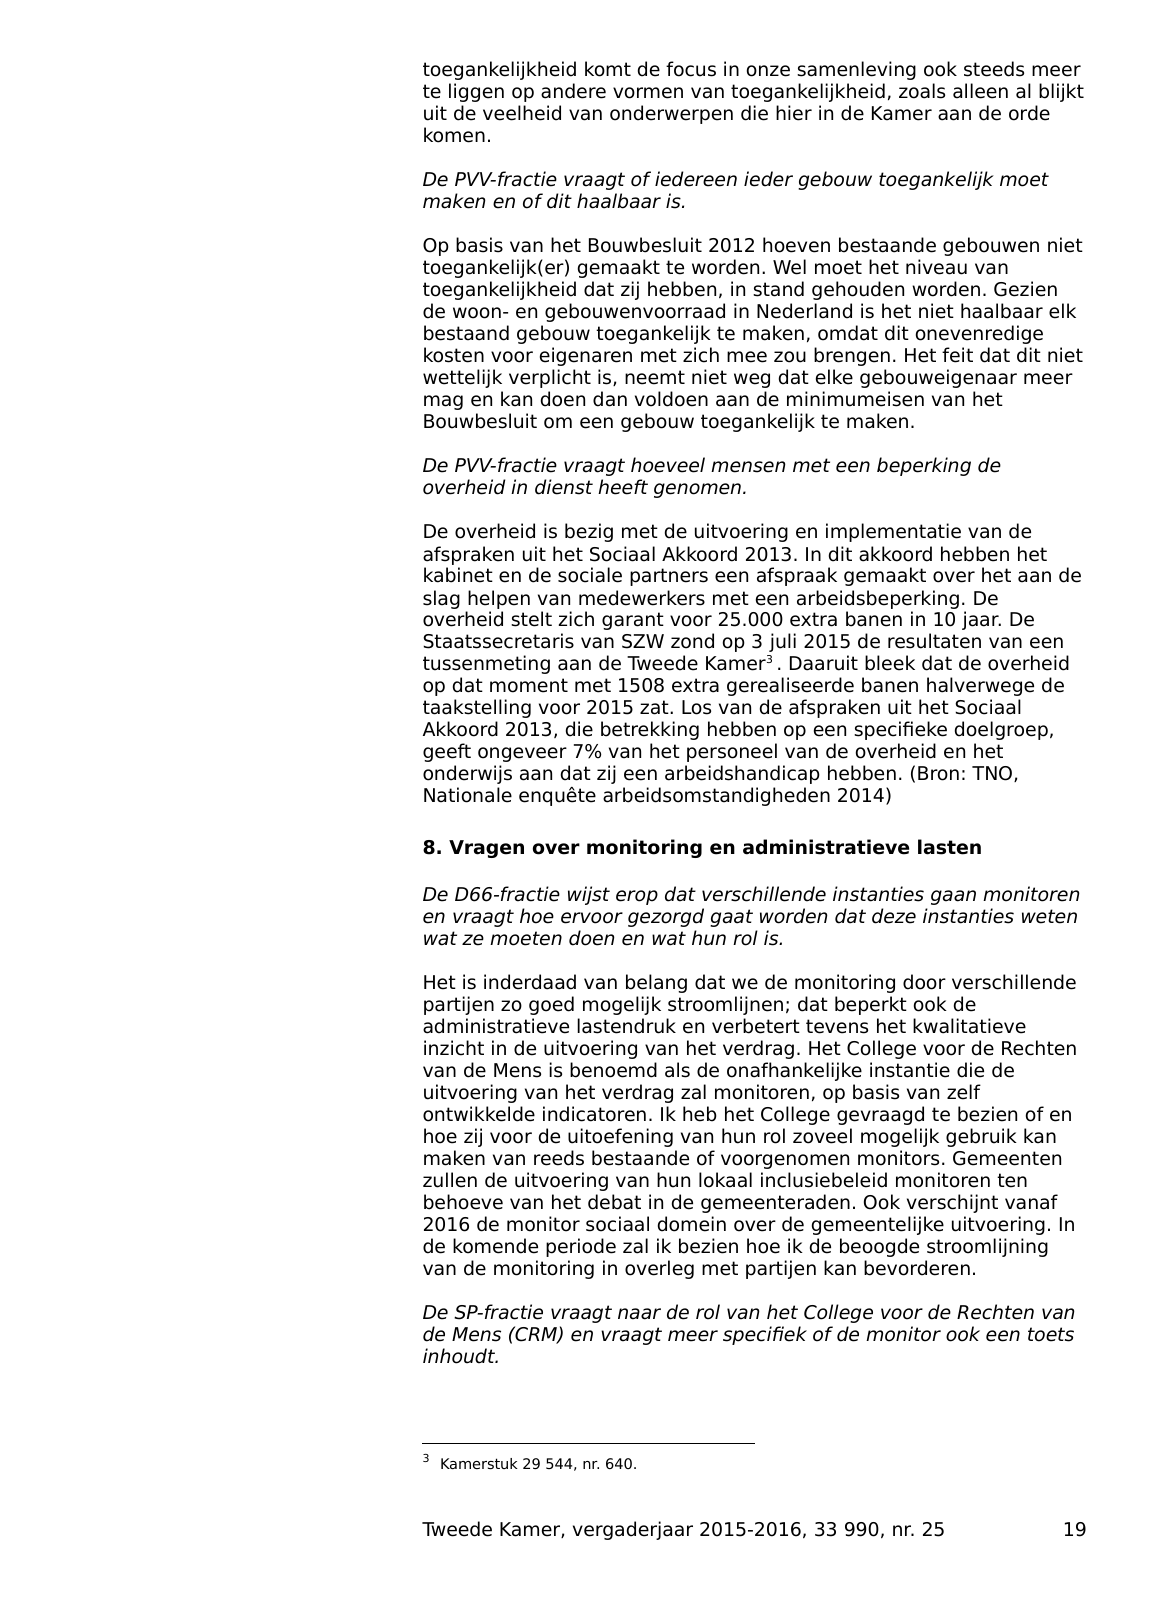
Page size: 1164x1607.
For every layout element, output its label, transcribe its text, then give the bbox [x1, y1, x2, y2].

text Op basis van het Bouwbesluit 2012 hoeven bestaande gebouwen niet toegankelijk(er) gemaakt te worden. Wel moet het niveau van toegankelijkheid dat zij hebben, in stand gehouden worden. Gezien de woon- en gebouwenvoorraad in Nederland is het niet haalbaar elk bestaand gebouw toegankelijk te maken, omdat dit onevenredige kosten voor eigenaren met zich mee zou brengen. Het feit dat dit niet wettelijk verplicht is, neemt niet weg dat elke gebouweigenaar meer mag en kan doen dan voldoen aan de minimumeisen van het Bouwbesluit om een gebouw toegankelijk te maken. [422, 235, 1087, 433]
text Het is inderdaad van belang dat we de monitoring door verschillende partijen zo goed mogelijk stroomlijnen; dat beperkt ook de administratieve lastendruk en verbetert tevens het kwalitatieve inzicht in de uitvoering van het verdrag. Het College voor de Rechten van de Mens is benoemd als de onafhankelijke instantie die de uitvoering van het verdrag zal monitoren, op basis van zelf ontwikkelde indicatoren. Ik heb het College gevraagd te bezien of en hoe zij voor de uitoefening van hun rol zoveel mogelijk gebruik kan maken van reeds bestaande of voorgenomen monitors. Gemeenten zullen de uitvoering van hun lokaal inclusiebeleid monitoren ten behoeve van het debat in de gemeenteraden. Ook verschijnt vanaf 2016 de monitor sociaal domein over de gemeentelijke uitvoering. In de komende periode zal ik bezien hoe ik de beoogde stroomlijning van de monitoring in overleg met partijen kan bevorderen. [422, 972, 1087, 1280]
subtitle 8. Vragen over monitoring en administratieve lasten [422, 837, 1087, 859]
text Kamerstuk 29 544, nr. 640. [422, 1452, 1087, 1474]
text De PVV-fractie vraagt of iedereen ieder gebouw toegankelijk moet maken en of dit haalbaar is. [422, 169, 1087, 213]
text De overheid is bezig met de uitvoering en implementatie van de afspraken uit het Sociaal Akkoord 2013. In dit akkoord hebben het kabinet en de sociale partners een afspraak gemaakt over het aan de slag helpen van medewerkers met een arbeidsbeperking. De overheid stelt zich garant voor 25.000 extra banen in 10 jaar. De Staatssecretaris van SZW zond op 3 juli 2015 de resultaten van een tussenmeting aan de Tweede Kamer. Daaruit bleek dat de overheid op dat moment met 1508 extra gerealiseerde banen halverwege de taakstelling voor 2015 zat. Los van de afspraken uit het Sociaal Akkoord 2013, die betrekking hebben op een specifieke doelgroep, geeft ongeveer 7% van het personeel van de overheid en het onderwijs aan dat zij een arbeidshandicap hebben. (Bron: TNO, Nationale enquête arbeidsomstandigheden 2014) [422, 521, 1087, 807]
text De SP-fractie vraagt naar de rol van het College voor de Rechten van de Mens (CRM) en vraagt meer specifiek of de monitor ook een toets inhoudt. [422, 1302, 1087, 1368]
text De PVV-fractie vraagt hoeveel mensen met een beperking de overheid in dienst heeft genomen. [422, 455, 1087, 499]
text toegankelijkheid komt de focus in onze samenleving ook steeds meer te liggen op andere vormen van toegankelijkheid, zoals alleen al blijkt uit de veelheid van onderwerpen die hier in de Kamer aan de orde komen. [422, 59, 1087, 147]
text De D66-fractie wijst erop dat verschillende instanties gaan monitoren en vraagt hoe ervoor gezorgd gaat worden dat deze instanties weten wat ze moeten doen en wat hun rol is. [422, 884, 1087, 950]
